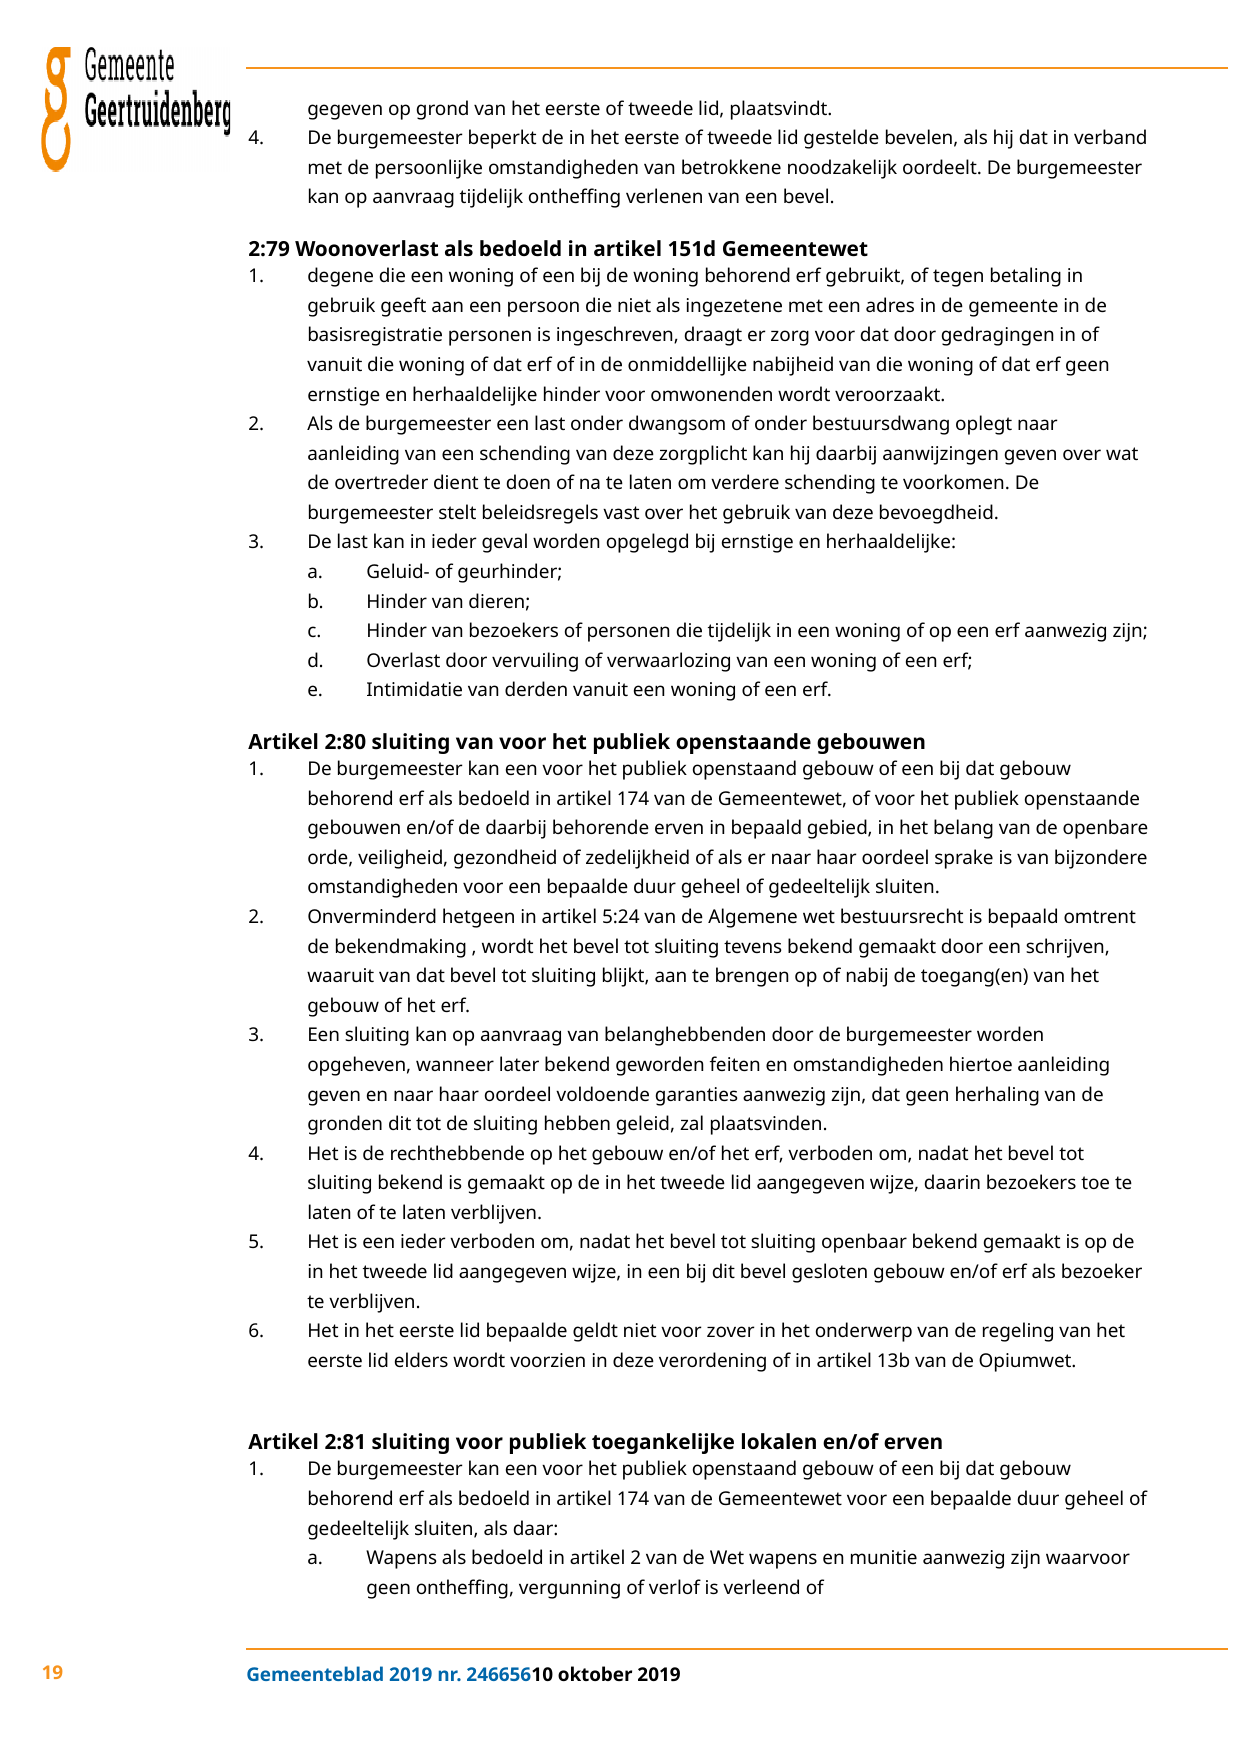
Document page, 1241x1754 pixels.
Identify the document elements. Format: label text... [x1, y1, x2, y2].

list Hinder van bezoekers of personen die tijdelijk in een woning of op een erf aanwezig zijn; [307, 617, 1152, 643]
list De burgemeester beperkt de in het eerste of tweede lid gestelde bevelen, als hij dat in verband met de persoonlijke omstandigheden van betrokkene noodzakelijk oordeelt. De burgemeester kan op aanvraag tijdelijk ontheffing verlenen van een bevel. [248, 124, 1152, 209]
list Het is de rechthebbende op het gebouw en/of het erf, verboden om, nadat het bevel tot sluiting bekend is gemaakt op de in het tweede lid aangegeven wijze, daarin bezoekers toe te laten of te laten verblijven. [248, 1140, 1152, 1225]
text 2:79 Woonoverlast als bedoeld in artikel 151d Gemeentewet [248, 234, 1152, 262]
list Wapens als bedoeld in artikel 2 van de Wet wapens en munitie aanwezig zijn waarvoor geen ontheffing, vergunning of verlof is verleend of [307, 1544, 1152, 1599]
text Artikel 2:80 sluiting van voor het publiek openstaande gebouwen [248, 727, 1152, 755]
list De last kan in ieder geval worden opgelegd bij ernstige en herhaaldelijke: [248, 529, 1152, 554]
list degene die een woning of een bij de woning behorend erf gebruikt, of tegen betaling in gebruik geeft aan een persoon die niet als ingezetene met een adres in de gemeente in de basisregistratie personen is ingeschreven, draagt er zorg voor dat door gedragingen in of vanuit die woning of dat erf of in de onmiddellijke nabijheid van die woning of dat erf geen ernstige en herhaaldelijke hinder voor omwonenden wordt veroorzaakt. [248, 262, 1152, 406]
list Intimidatie van derden vanuit een woning of een erf. [307, 677, 1152, 702]
list Onverminderd hetgeen in artikel 5:24 van de Algemene wet bestuursrecht is bepaald omtrent de bekendmaking , wordt het bevel tot sluiting tevens bekend gemaakt door een schrijven, waaruit van dat bevel tot sluiting blijkt, aan te brengen op of nabij de toegang(en) van het gebouw of het erf. [248, 903, 1152, 1018]
list De burgemeester kan een voor het publiek openstaand gebouw of een bij dat gebouw behorend erf als bedoeld in artikel 174 van de Gemeentewet voor een bepaalde duur geheel of gedeeltelijk sluiten, als daar: [248, 1456, 1152, 1540]
list gegeven op grond van het eerste of tweede lid, plaatsvindt. [248, 95, 1152, 121]
list Overlast door vervuiling of verwaarlozing van een woning of een erf; [307, 647, 1152, 673]
list Geluid- of geurhinder; [307, 558, 1152, 584]
list Het in het eerste lid bepaalde geldt niet voor zover in het onderwerp van de regeling van het eerste lid elders wordt voorzien in deze verordening of in artikel 13b van de Opiumwet. [248, 1317, 1152, 1373]
text Artikel 2:81 sluiting voor publiek toegankelijke lokalen en/of erven [248, 1427, 1152, 1456]
list Het is een ieder verboden om, nadat het bevel tot sluiting openbaar bekend gemaakt is op de in het tweede lid aangegeven wijze, in een bij dit bevel gesloten gebouw en/of erf als bezoeker te verblijven. [248, 1229, 1152, 1314]
list Een sluiting kan op aanvraag van belanghebbenden door de burgemeester worden opgeheven, wanneer later bekend geworden feiten en omstandigheden hiertoe aanleiding geven en naar haar oordeel voldoende garanties aanwezig zijn, dat geen herhaling van de gronden dit tot de sluiting hebben geleid, zal plaatsvinden. [248, 1022, 1152, 1136]
list Hinder van dieren; [307, 588, 1152, 613]
list De burgemeester kan een voor het publiek openstaand gebouw of een bij dat gebouw behorend erf als bedoeld in artikel 174 van de Gemeentewet, of voor het publiek openstaande gebouwen en/of de daarbij behorende erven in bepaald gebied, in het belang van de openbare orde, veiligheid, gezondheid of zedelijkheid of als er naar haar oordeel sprake is van bijzondere omstandigheden voor een bepaalde duur geheel of gedeeltelijk sluiten. [248, 755, 1152, 899]
picture [41, 47, 231, 172]
list Als de burgemeester een last onder dwangsom of onder bestuursdwang oplegt naar aanleiding van een schending van deze zorgplicht kan hij daarbij aanwijzingen geven over wat de overtreder dient te doen of na te laten om verdere schending te voorkomen. De burgemeester stelt beleidsregels vast over het gebruik van deze bevoegdheid. [248, 410, 1152, 525]
